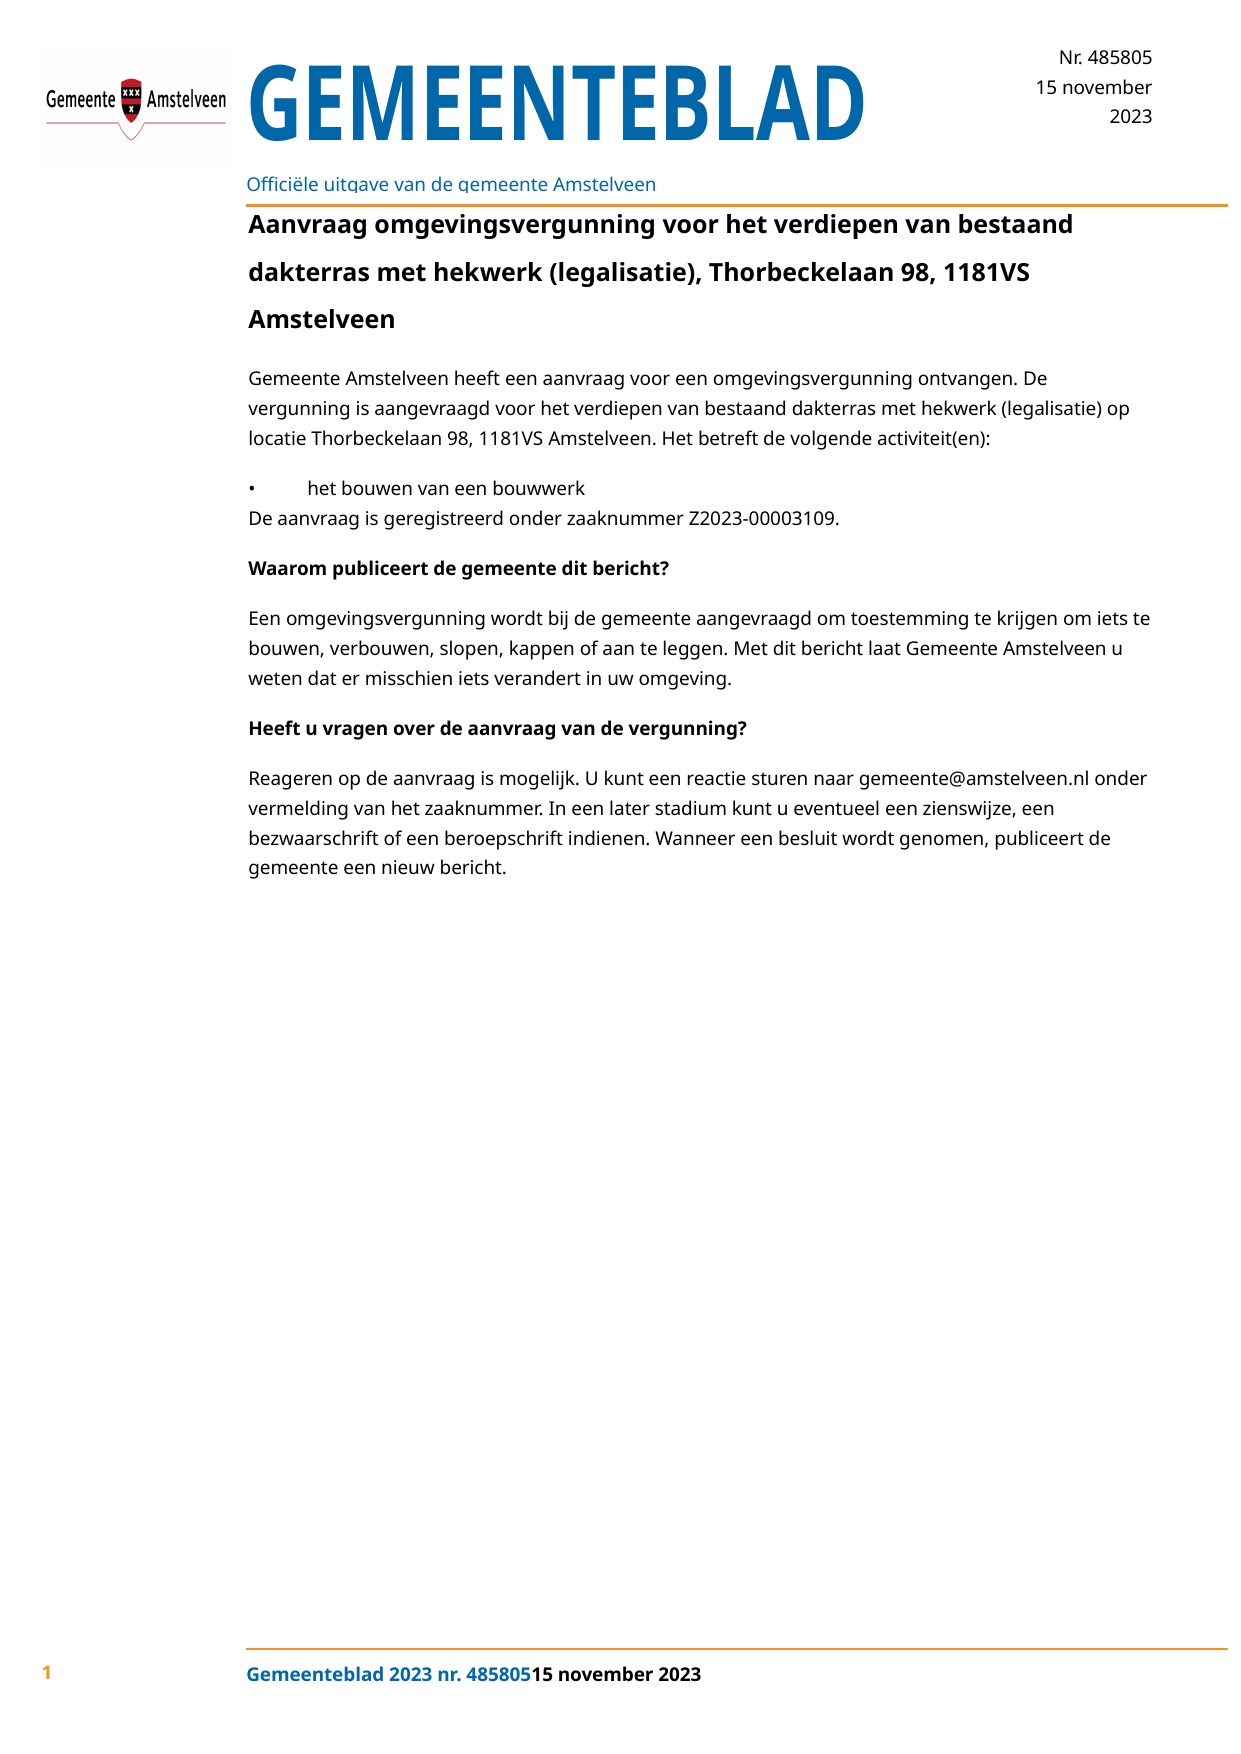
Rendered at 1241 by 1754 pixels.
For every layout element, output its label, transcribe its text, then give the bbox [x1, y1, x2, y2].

text Een omgevingsvergunning wordt bij de gemeente aangevraagd om toestemming te krijgen om iets te bouwen, verbouwen, slopen, kappen of aan te leggen. Met dit bericht laat Gemeente Amstelveen u weten dat er misschien iets verandert in uw omgeving. [248, 606, 1152, 690]
text Waarom publiceert de gemeente dit bericht? [248, 555, 1152, 581]
text Heeft u vragen over de aanvraag van de vergunning? [248, 715, 1152, 741]
list het bouwen van een bouwwerk [248, 475, 1152, 501]
text De aanvraag is geregistreerd onder zaaknummer Z2023-00003109. [248, 505, 1152, 530]
text Aanvraag omgevingsvergunning voor het verdiepen van bestaand dakterras met hekwerk (legalisatie), Thorbeckelaan 98, 1181VS Amstelveen [248, 207, 1152, 336]
text Gemeente Amstelveen heeft een aanvraag voor een omgevingsvergunning ontvangen. De vergunning is aangevraagd voor het verdiepen van bestaand dakterras met hekwerk (legalisatie) op locatie Thorbeckelaan 98, 1181VS Amstelveen. Het betreft de volgende activiteit(en): [248, 366, 1152, 450]
text Reageren op de aanvraag is mogelijk. U kunt een reactie sturen naar gemeente@amstelveen.nl onder vermelding van het zaaknummer. In een later stadium kunt u eventueel een zienswijze, een bezwaarschrift of een beroepschrift indienen. Wanneer een besluit wordt genomen, publiceert de gemeente een nieuw bericht. [248, 766, 1152, 880]
picture [41, 47, 231, 172]
